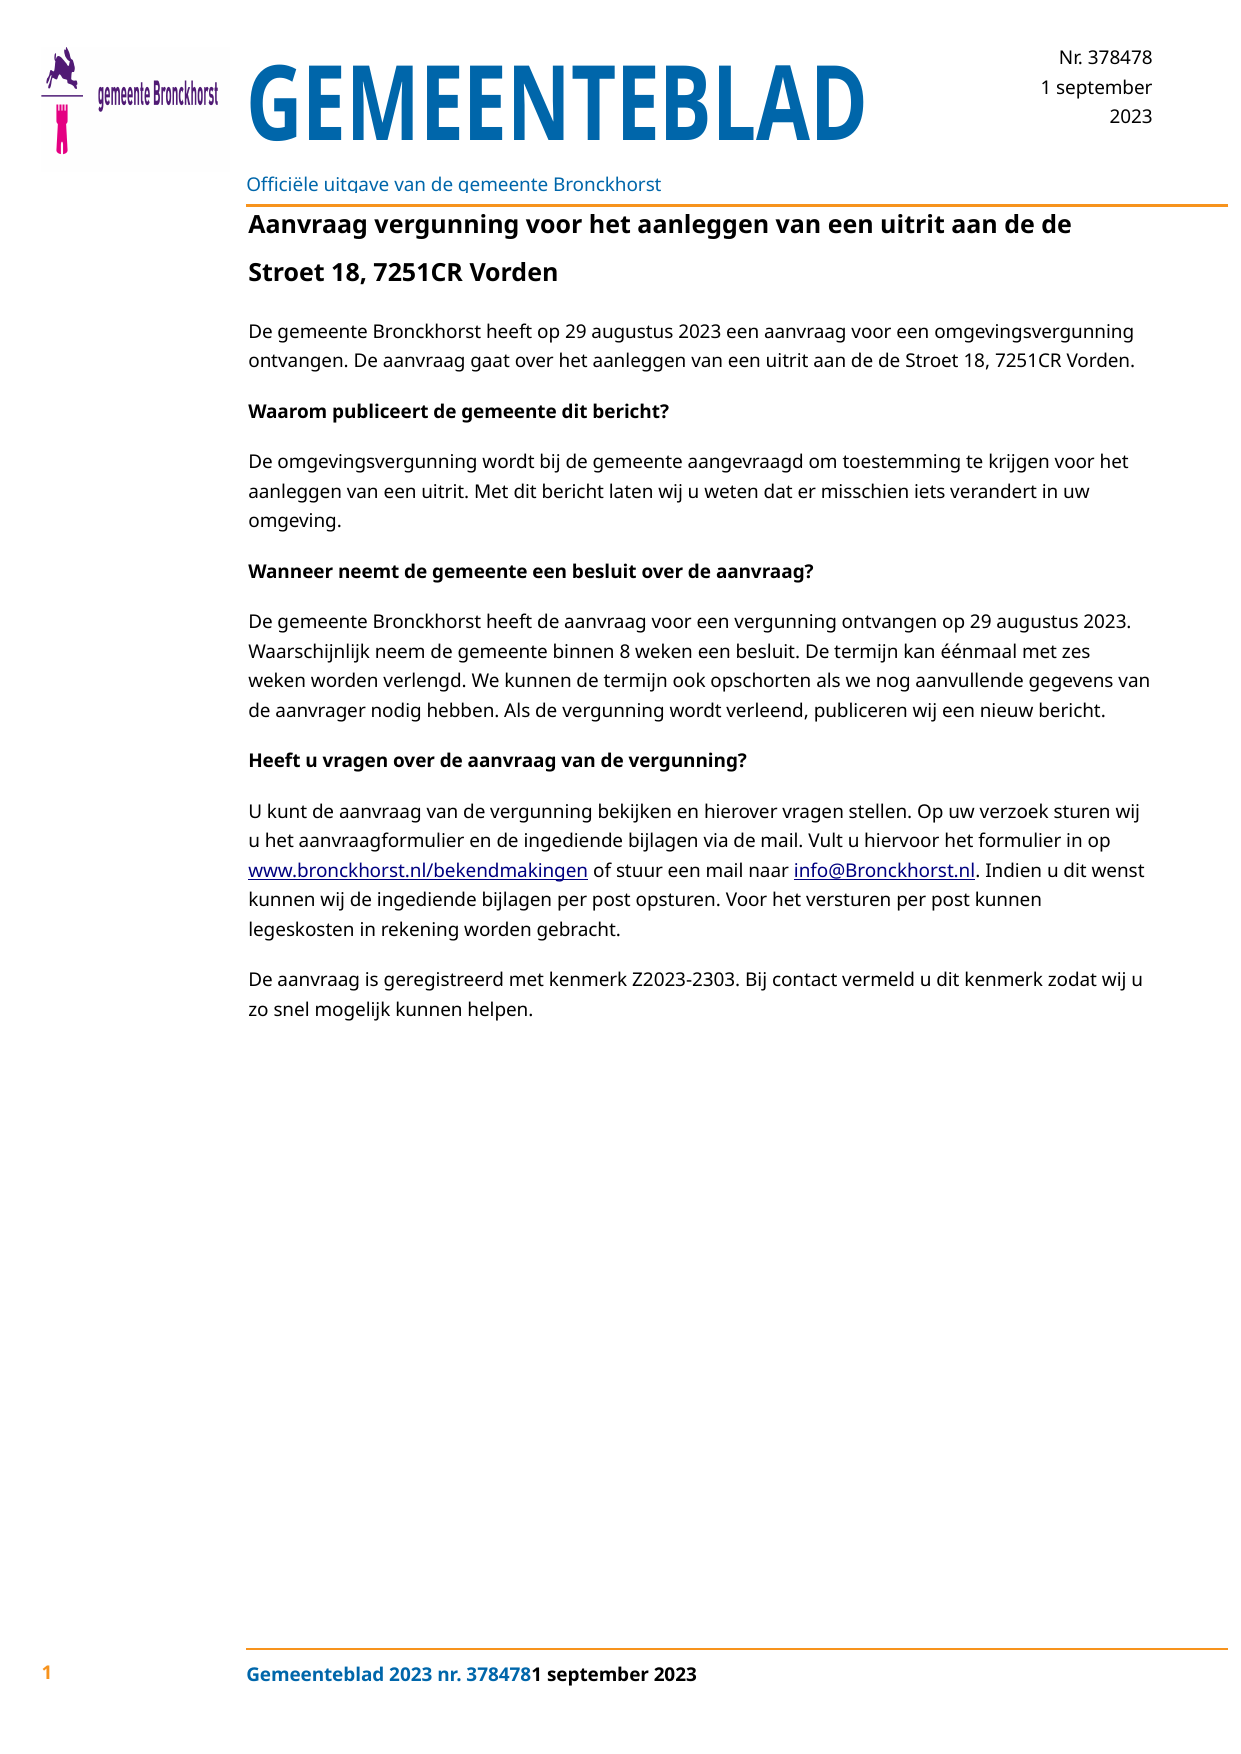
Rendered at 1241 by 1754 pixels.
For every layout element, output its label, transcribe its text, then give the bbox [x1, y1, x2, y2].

text U kunt de aanvraag van de vergunning bekijken en hierover vragen stellen. Op uw verzoek sturen wij u het aanvraagformulier en de ingediende bijlagen via de mail. Vult u hiervoor het formulier in op www.bronckhorst.nl/bekendmakingen of stuur een mail naar info@Bronckhorst.nl. Indien u dit wenst kunnen wij de ingediende bijlagen per post opsturen. Voor het versturen per post kunnen legeskosten in rekening worden gebracht. [248, 798, 1152, 942]
text De omgevingsvergunning wordt bij de gemeente aangevraagd om toestemming te krijgen voor het aanleggen van een uitrit. Met dit bericht laten wij u weten dat er misschien iets verandert in uw omgeving. [248, 448, 1152, 533]
text Aanvraag vergunning voor het aanleggen van een uitrit aan de de Stroet 18, 7251CR Vorden [248, 207, 1152, 288]
text De gemeente Bronckhorst heeft op 29 augustus 2023 een aanvraag voor een omgevingsvergunning ontvangen. De aanvraag gaat over het aanleggen van een uitrit aan de de Stroet 18, 7251CR Vorden. [248, 318, 1152, 373]
text Heeft u vragen over de aanvraag van de vergunning? [248, 747, 1152, 773]
text Wanneer neemt de gemeente een besluit over de aanvraag? [248, 558, 1152, 584]
text De aanvraag is geregistreerd met kenmerk Z2023-2303. Bij contact vermeld u dit kenmerk zodat wij u zo snel mogelijk kunnen helpen. [248, 967, 1152, 1022]
text Waarom publiceert de gemeente dit bericht? [248, 398, 1152, 424]
text De gemeente Bronckhorst heeft de aanvraag voor een vergunning ontvangen op 29 augustus 2023. Waarschijnlijk neem de gemeente binnen 8 weken een besluit. De termijn kan éénmaal met zes weken worden verlengd. We kunnen de termijn ook opschorten als we nog aanvullende gegevens van de aanvrager nodig hebben. Als de vergunning wordt verleend, publiceren wij een nieuw bericht. [248, 608, 1152, 723]
picture [41, 47, 231, 172]
